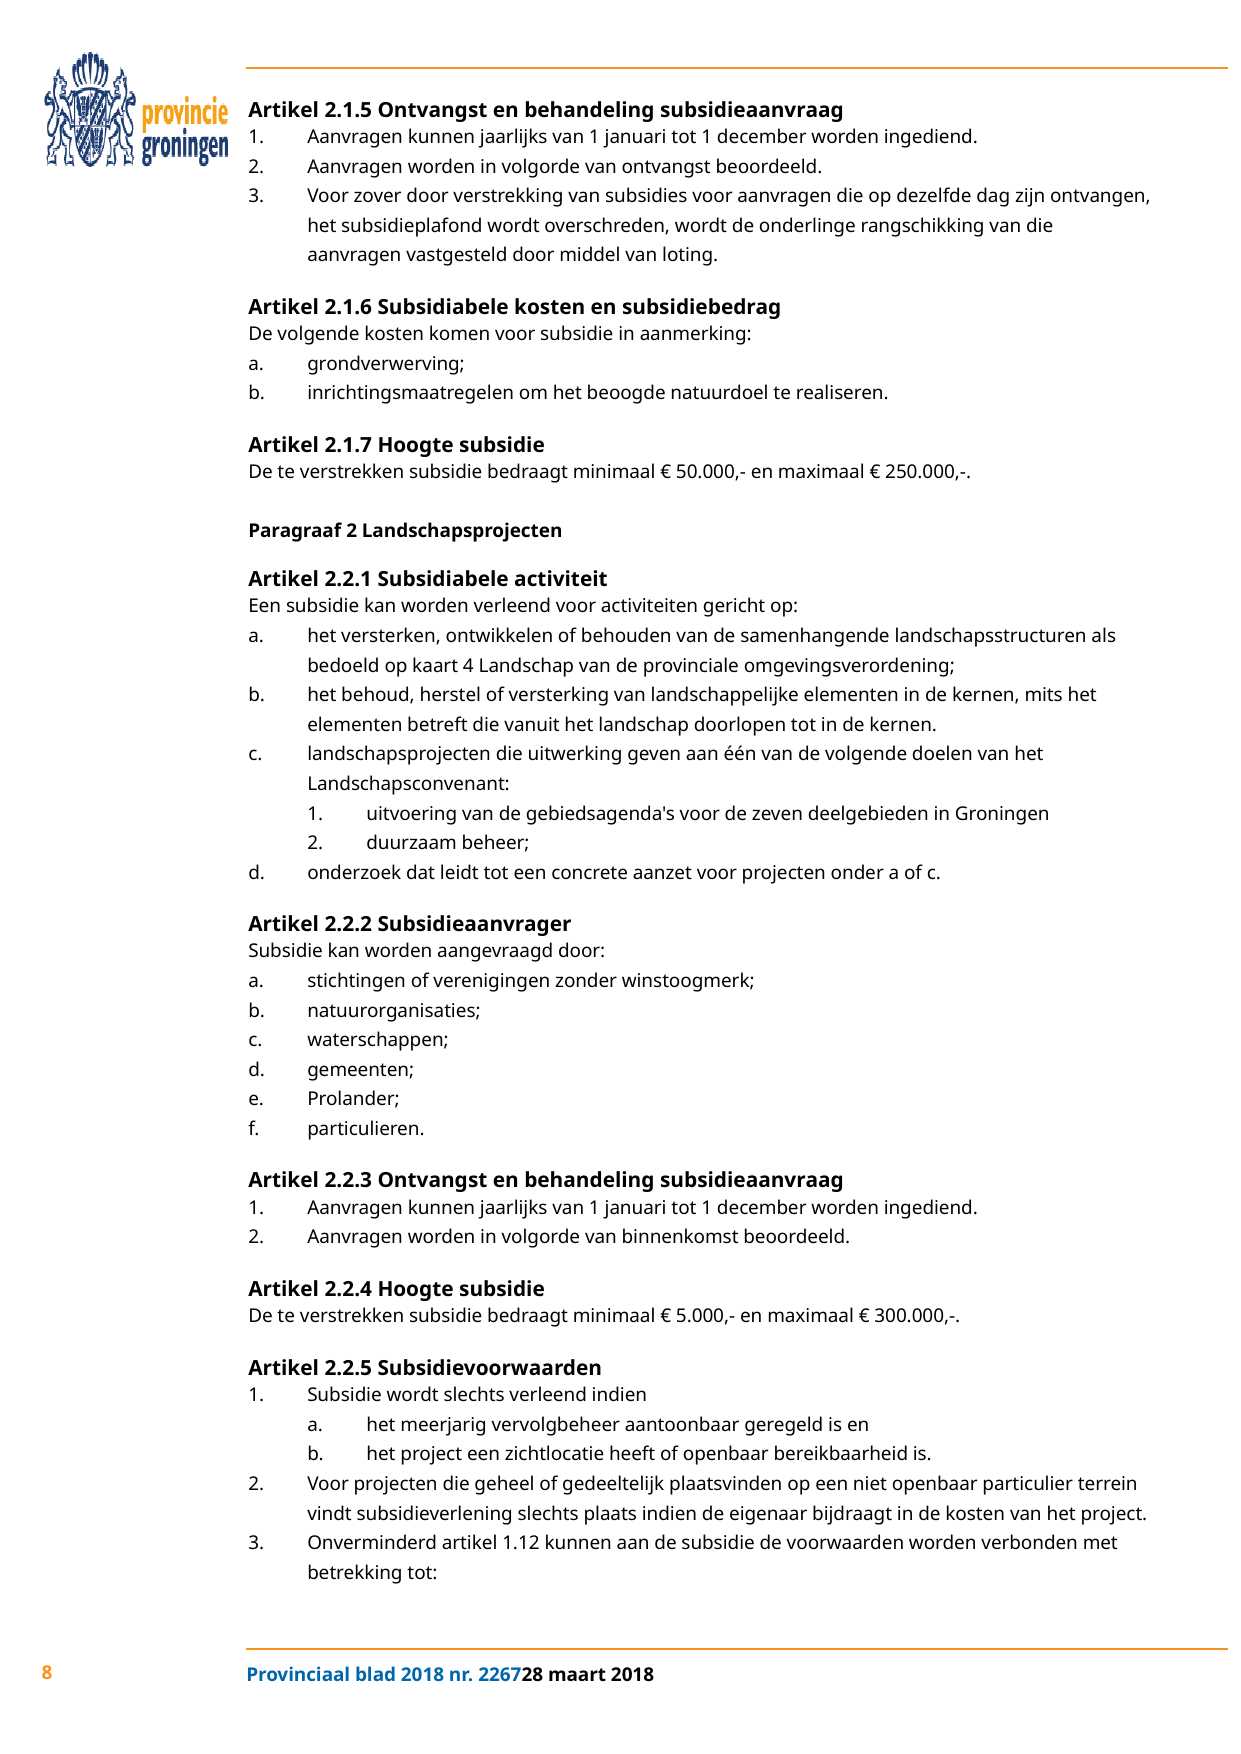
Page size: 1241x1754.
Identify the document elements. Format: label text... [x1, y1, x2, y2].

list het meerjarig vervolgbeheer aantoonbaar geregeld is en [307, 1411, 1152, 1437]
list inrichtingsmaatregelen om het beoogde natuurdoel te realiseren. [248, 379, 1152, 405]
list het project een zichtlocatie heeft of openbaar bereikbaarheid is. [307, 1441, 1152, 1466]
text De volgende kosten komen voor subsidie in aanmerking: [248, 320, 1152, 346]
text Een subsidie kan worden verleend voor activiteiten gericht op: [248, 593, 1152, 618]
list het behoud, herstel of versterking van landschappelijke elementen in de kernen, mits het elementen betreft die vanuit het landschap doorlopen tot in de kernen. [248, 681, 1152, 737]
list Aanvragen worden in volgorde van binnenkomst beoordeeld. [248, 1224, 1152, 1249]
list onderzoek dat leidt tot een concrete aanzet voor projecten onder a of c. [248, 859, 1152, 884]
text Artikel 2.2.2 Subsidieaanvrager [248, 909, 1152, 938]
text Artikel 2.1.5 Ontvangst en behandeling subsidieaanvraag [248, 95, 1152, 123]
text Artikel 2.1.7 Hoogte subsidie [248, 430, 1152, 458]
list duurzaam beheer; [307, 829, 1152, 855]
text Artikel 2.1.6 Subsidiabele kosten en subsidiebedrag [248, 292, 1152, 320]
list stichtingen of verenigingen zonder winstoogmerk; [248, 967, 1152, 993]
list gemeenten; [248, 1056, 1152, 1082]
list het versterken, ontwikkelen of behouden van de samenhangende landschapsstructuren als bedoeld op kaart 4 Landschap van de provinciale omgevingsverordening; [248, 622, 1152, 677]
text Artikel 2.2.4 Hoogte subsidie [248, 1274, 1152, 1302]
list Voor projecten die geheel of gedeeltelijk plaatsvinden op een niet openbaar particulier terrein vindt subsidieverlening slechts plaats indien de eigenaar bijdraagt in de kosten van het project. [248, 1470, 1152, 1525]
list Voor zover door verstrekking van subsidies voor aanvragen die op dezelfde dag zijn ontvangen, het subsidieplafond wordt overschreden, wordt de onderlinge rangschikking van die aanvragen vastgesteld door middel van loting. [248, 182, 1152, 267]
list Onverminderd artikel 1.12 kunnen aan de subsidie de voorwaarden worden verbonden met betrekking tot: [248, 1529, 1152, 1584]
text De te verstrekken subsidie bedraagt minimaal € 50.000,- en maximaal € 250.000,-. [248, 458, 1152, 484]
list particulieren. [248, 1115, 1152, 1141]
list Subsidie wordt slechts verleend indien [248, 1381, 1152, 1407]
text De te verstrekken subsidie bedraagt minimaal € 5.000,- en maximaal € 300.000,-. [248, 1302, 1152, 1328]
list Aanvragen kunnen jaarlijks van 1 januari tot 1 december worden ingediend. [248, 1194, 1152, 1220]
text Artikel 2.2.5 Subsidievoorwaarden [248, 1353, 1152, 1381]
list Prolander; [248, 1086, 1152, 1111]
list waterschappen; [248, 1026, 1152, 1052]
list grondverwerving; [248, 350, 1152, 376]
list Aanvragen worden in volgorde van ontvangst beoordeeld. [248, 153, 1152, 178]
list Aanvragen kunnen jaarlijks van 1 januari tot 1 december worden ingediend. [248, 123, 1152, 149]
text Artikel 2.2.3 Ontvangst en behandeling subsidieaanvraag [248, 1166, 1152, 1194]
list natuurorganisaties; [248, 997, 1152, 1023]
list uitvoering van de gebiedsagenda's voor de zeven deelgebieden in Groningen [307, 800, 1152, 825]
text Paragraaf 2 Landschapsprojecten [248, 518, 1152, 543]
picture [41, 47, 231, 172]
text Artikel 2.2.1 Subsidiabele activiteit [248, 564, 1152, 593]
text Subsidie kan worden aangevraagd door: [248, 938, 1152, 963]
list landschapsprojecten die uitwerking geven aan één van de volgende doelen van het Landschapsconvenant: [248, 741, 1152, 796]
